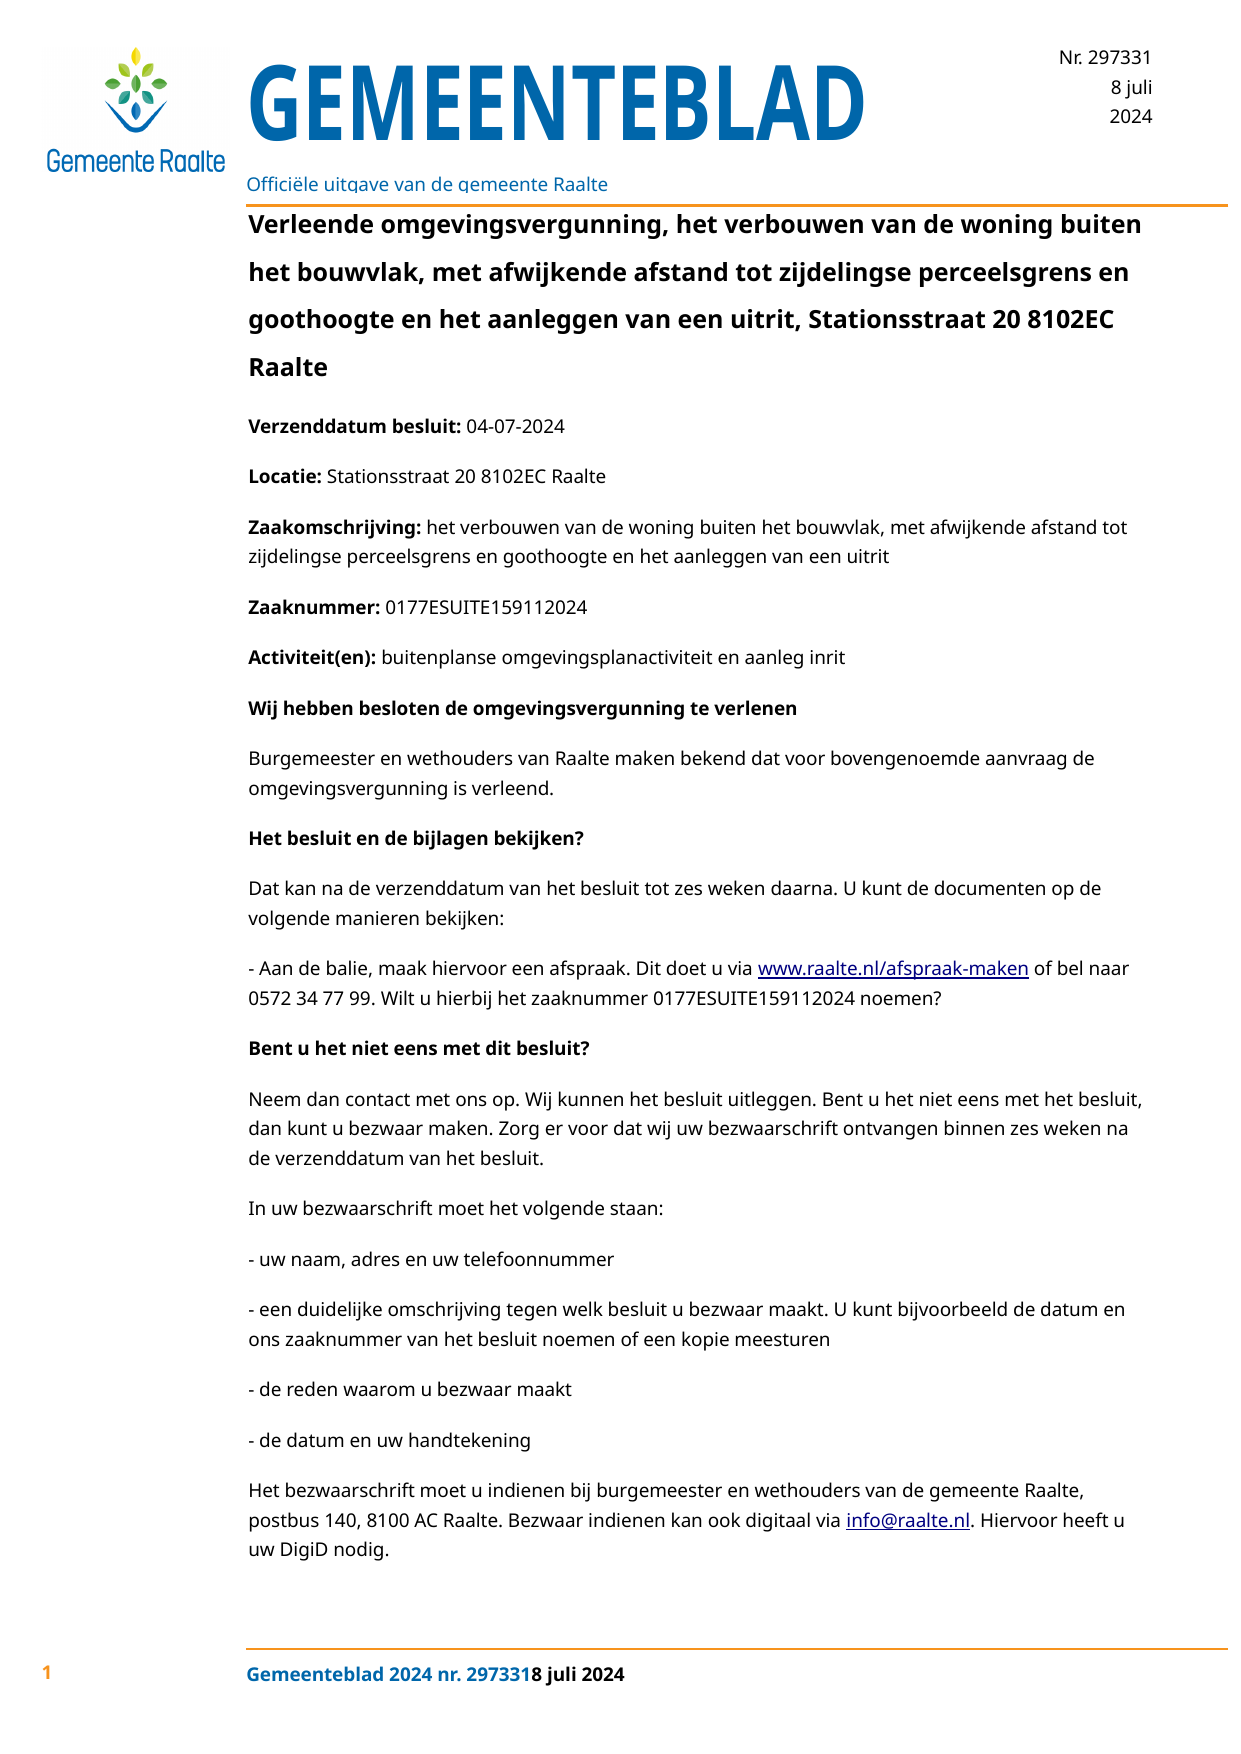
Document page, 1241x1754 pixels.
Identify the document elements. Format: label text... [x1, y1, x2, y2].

text Neem dan contact met ons op. Wij kunnen het besluit uitleggen. Bent u het niet eens met het besluit, dan kunt u bezwaar maken. Zorg er voor dat wij uw bezwaarschrift ontvangen binnen zes weken na de verzenddatum van het besluit. [248, 1086, 1152, 1171]
text Zaakomschrijving: het verbouwen van de woning buiten het bouwvlak, met afwijkende afstand tot zijdelingse perceelsgrens en goothoogte en het aanleggen van een uitrit [248, 514, 1152, 569]
text Activiteit(en): buitenplanse omgevingsplanactiviteit en aanleg inrit [248, 644, 1152, 670]
text - Aan de balie, maak hiervoor een afspraak. Dit doet u via www.raalte.nl/afspraak-maken of bel naar 0572 34 77 99. Wilt u hierbij het zaaknummer 0177ESUITE159112024 noemen? [248, 956, 1152, 1011]
text Bent u het niet eens met dit besluit? [248, 1036, 1152, 1061]
text Het bezwaarschrift moet u indienen bij burgemeester en wethouders van de gemeente Raalte, postbus 140, 8100 AC Raalte. Bezwaar indienen kan ook digitaal via info@raalte.nl. Hiervoor heeft u uw DigiD nodig. [248, 1477, 1152, 1562]
text Locatie: Stationsstraat 20 8102EC Raalte [248, 463, 1152, 489]
picture [41, 47, 231, 172]
text Burgemeester en wethouders van Raalte maken bekend dat voor bovengenoemde aanvraag de omgevingsvergunning is verleend. [248, 745, 1152, 801]
text Verzenddatum besluit: 04-07-2024 [248, 413, 1152, 439]
text In uw bezwaarschrift moet het volgende staan: [248, 1196, 1152, 1221]
text Dat kan na de verzenddatum van het besluit tot zes weken daarna. U kunt de documenten op de volgende manieren bekijken: [248, 876, 1152, 931]
text Verleende omgevingsvergunning, het verbouwen van de woning buiten het bouwvlak, met afwijkende afstand tot zijdelingse perceelsgrens en goothoogte en het aanleggen van een uitrit, Stationsstraat 20 8102EC Raalte [248, 207, 1152, 384]
text Wij hebben besloten de omgevingsvergunning te verlenen [248, 695, 1152, 721]
text - de reden waarom u bezwaar maakt [248, 1376, 1152, 1402]
text - de datum en uw handtekening [248, 1427, 1152, 1453]
text Het besluit en de bijlagen bekijken? [248, 825, 1152, 851]
text - uw naam, adres en uw telefoonnummer [248, 1246, 1152, 1272]
text - een duidelijke omschrijving tegen welk besluit u bezwaar maakt. U kunt bijvoorbeeld de datum en ons zaaknummer van het besluit noemen of een kopie meesturen [248, 1296, 1152, 1352]
text Zaaknummer: 0177ESUITE159112024 [248, 594, 1152, 620]
